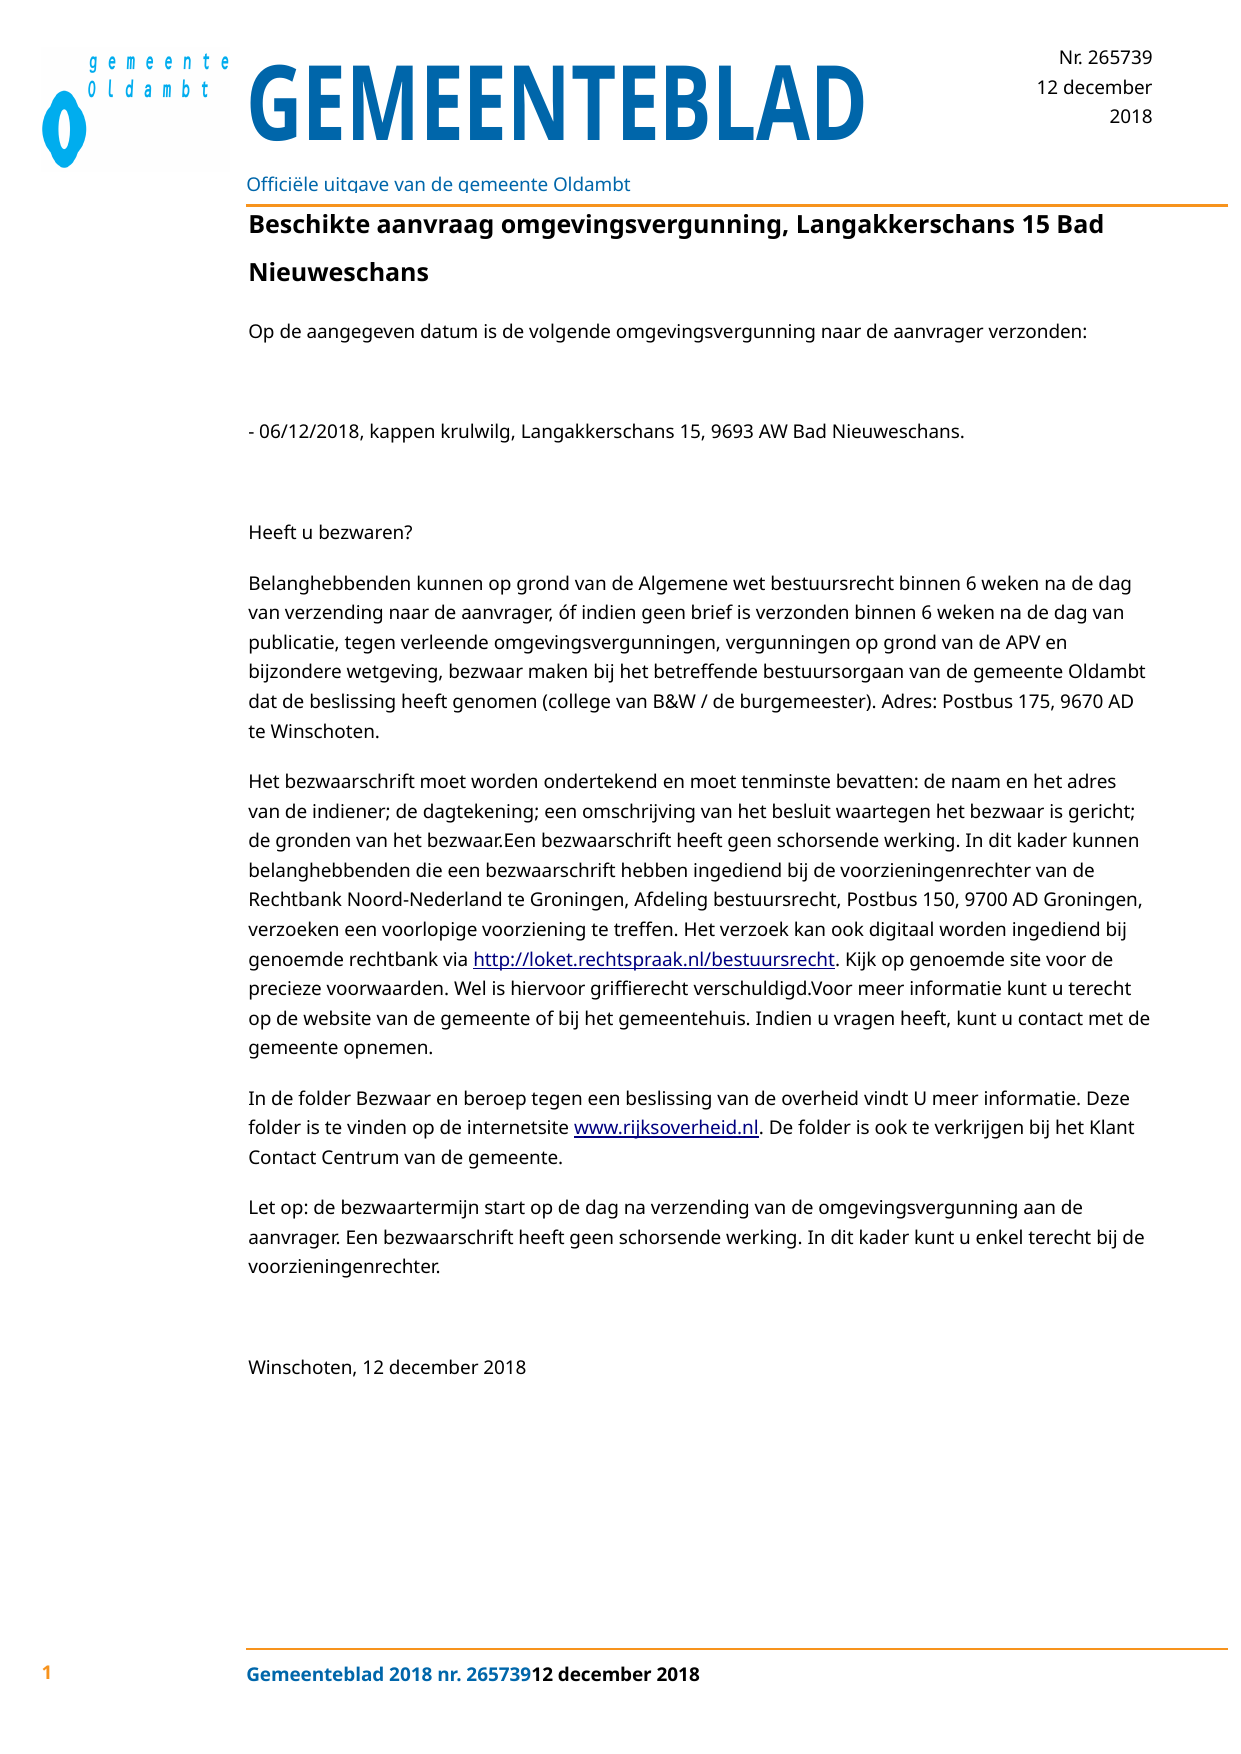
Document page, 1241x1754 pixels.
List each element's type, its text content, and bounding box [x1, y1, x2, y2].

text Beschikte aanvraag omgevingsvergunning, Langakkerschans 15 Bad Nieuweschans [248, 207, 1152, 288]
text Het bezwaarschrift moet worden ondertekend en moet tenminste bevatten: de naam en het adres van de indiener; de dagtekening; een omschrijving van het besluit waartegen het bezwaar is gericht; de gronden van het bezwaar.Een bezwaarschrift heeft geen schorsende werking. In dit kader kunnen belanghebbenden die een bezwaarschrift hebben ingediend bij de voorzieningenrechter van de Rechtbank Noord-Nederland te Groningen, Afdeling bestuursrecht, Postbus 150, 9700 AD Groningen, verzoeken een voorlopige voorziening te treffen. Het verzoek kan ook digitaal worden ingediend bij genoemde rechtbank via http://loket.rechtspraak.nl/bestuursrecht. Kijk op genoemde site voor de precieze voorwaarden. Wel is hiervoor griffierecht verschuldigd.Voor meer informatie kunt u terecht op de website van de gemeente of bij het gemeentehuis. Indien u vragen heeft, kunt u contact met de gemeente opnemen. [248, 768, 1152, 1060]
text Winschoten, 12 december 2018 [248, 1354, 1152, 1380]
text Let op: de bezwaartermijn start op de dag na verzending van de omgevingsvergunning aan de aanvrager. Een bezwaarschrift heeft geen schorsende werking. In dit kader kunt u enkel terecht bij de voorzieningenrechter. [248, 1194, 1152, 1279]
text Belanghebbenden kunnen op grond van de Algemene wet bestuursrecht binnen 6 weken na de dag van verzending naar de aanvrager, óf indien geen brief is verzonden binnen 6 weken na de dag van publicatie, tegen verleende omgevingsvergunningen, vergunningen op grond van de APV en bijzondere wetgeving, bezwaar maken bij het betreffende bestuursorgaan van de gemeente Oldambt dat de beslissing heeft genomen (college van B&W / de burgemeester). Adres: Postbus 175, 9670 AD te Winschoten. [248, 570, 1152, 744]
text Heeft u bezwaren? [248, 519, 1152, 545]
text Op de aangegeven datum is de volgende omgevingsvergunning naar de aanvrager verzonden: [248, 318, 1152, 344]
picture [41, 47, 231, 172]
text In de folder Bezwaar en beroep tegen een beslissing van de overheid vindt U meer informatie. Deze folder is te vinden op de internetsite www.rijksoverheid.nl. De folder is ook te verkrijgen bij het Klant Contact Centrum van de gemeente. [248, 1085, 1152, 1170]
text - 06/12/2018, kappen krulwilg, Langakkerschans 15, 9693 AW Bad Nieuweschans. [248, 419, 1152, 444]
